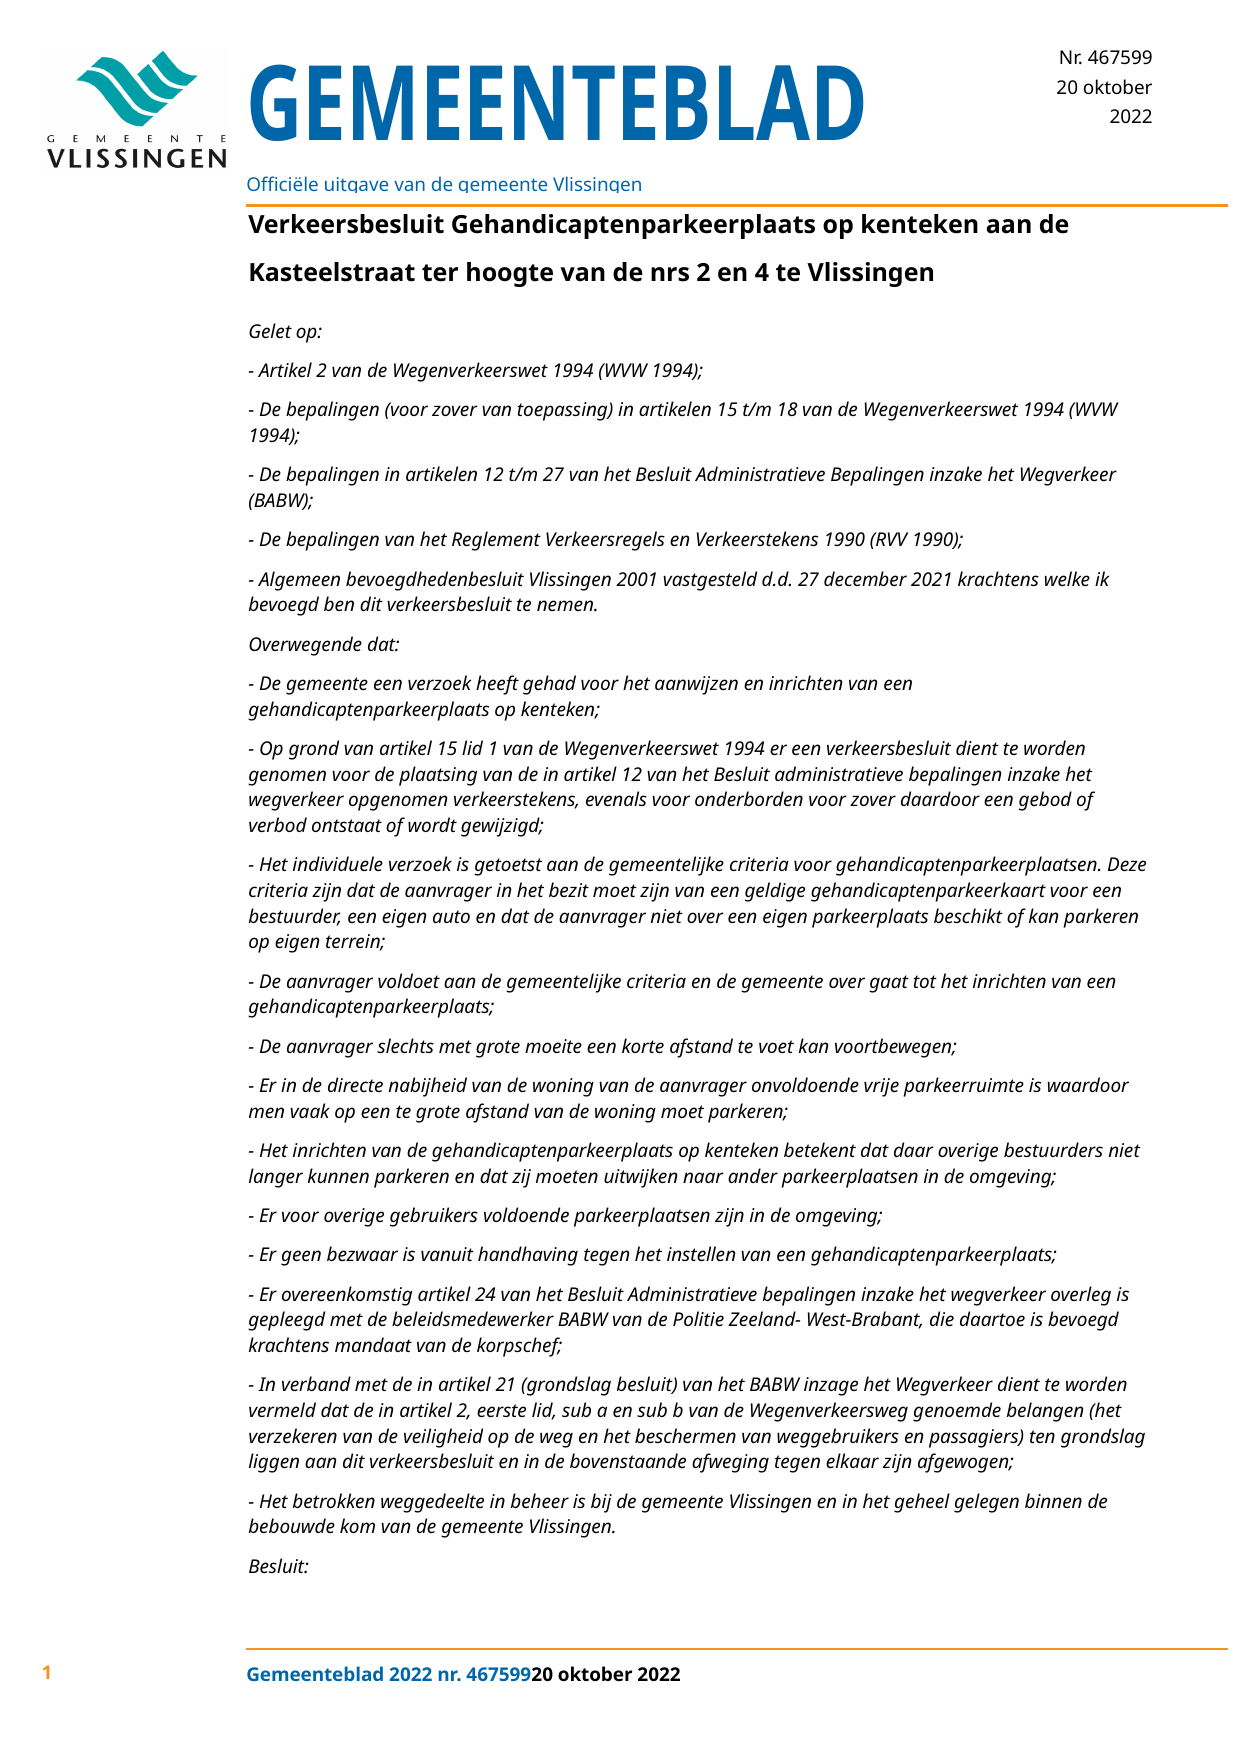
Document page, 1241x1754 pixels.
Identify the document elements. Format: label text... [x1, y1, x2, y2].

text Gelet op: [248, 318, 1152, 344]
text Overwegende dat: [248, 631, 1152, 656]
text - Algemeen bevoegdhedenbesluit Vlissingen 2001 vastgesteld d.d. 27 december 2021 krachtens welke ik bevoegd ben dit verkeersbesluit te nemen. [248, 566, 1152, 617]
text - De bepalingen in artikelen 12 t/m 27 van het Besluit Administratieve Bepalingen inzake het Wegverkeer (BABW); [248, 461, 1152, 513]
text - De aanvrager slechts met grote moeite een korte afstand te voet kan voortbewegen; [248, 1033, 1152, 1059]
text - Op grond van artikel 15 lid 1 van de Wegenverkeerswet 1994 er een verkeersbesluit dient te worden genomen voor de plaatsing van de in artikel 12 van het Besluit administratieve bepalingen inzake het wegverkeer opgenomen verkeerstekens, evenals voor onderborden voor zover daardoor een gebod of verbod ontstaat of wordt gewijzigd; [248, 735, 1152, 838]
text Besluit: [248, 1553, 1152, 1579]
text - Het betrokken weggedeelte in beheer is bij de gemeente Vlissingen en in het geheel gelegen binnen de bebouwde kom van de gemeente Vlissingen. [248, 1488, 1152, 1539]
text Verkeersbesluit Gehandicaptenparkeerplaats op kenteken aan de Kasteelstraat ter hoogte van de nrs 2 en 4 te Vlissingen [248, 207, 1152, 288]
text - Artikel 2 van de Wegenverkeerswet 1994 (WVW 1994); [248, 357, 1152, 383]
text - Er geen bezwaar is vanuit handhaving tegen het instellen van een gehandicaptenparkeerplaats; [248, 1241, 1152, 1267]
text - De gemeente een verzoek heeft gehad voor het aanwijzen en inrichten van een gehandicaptenparkeerplaats op kenteken; [248, 670, 1152, 721]
text - De bepalingen (voor zover van toepassing) in artikelen 15 t/m 18 van de Wegenverkeerswet 1994 (WVW 1994); [248, 396, 1152, 448]
text - Er in de directe nabijheid van de woning van de aanvrager onvoldoende vrije parkeerruimte is waardoor men vaak op een te grote afstand van de woning moet parkeren; [248, 1072, 1152, 1124]
text - De aanvrager voldoet aan de gemeentelijke criteria en de gemeente over gaat tot het inrichten van een gehandicaptenparkeerplaats; [248, 968, 1152, 1019]
text - Het inrichten van de gehandicaptenparkeerplaats op kenteken betekent dat daar overige bestuurders niet langer kunnen parkeren en dat zij moeten uitwijken naar ander parkeerplaatsen in de omgeving; [248, 1137, 1152, 1189]
text - De bepalingen van het Reglement Verkeersregels en Verkeerstekens 1990 (RVV 1990); [248, 526, 1152, 552]
text - Er voor overige gebruikers voldoende parkeerplaatsen zijn in de omgeving; [248, 1202, 1152, 1228]
picture [41, 47, 231, 172]
text - Er overeenkomstig artikel 24 van het Besluit Administratieve bepalingen inzake het wegverkeer overleg is gepleegd met de beleidsmedewerker BABW van de Politie Zeeland- West-Brabant, die daartoe is bevoegd krachtens mandaat van de korpschef; [248, 1281, 1152, 1358]
text - Het individuele verzoek is getoetst aan de gemeentelijke criteria voor gehandicaptenparkeerplaatsen. Deze criteria zijn dat de aanvrager in het bezit moet zijn van een geldige gehandicaptenparkeerkaart voor een bestuurder, een eigen auto en dat de aanvrager niet over een eigen parkeerplaats beschikt of kan parkeren op eigen terrein; [248, 851, 1152, 954]
text - In verband met de in artikel 21 (grondslag besluit) van het BABW inzage het Wegverkeer dient te worden vermeld dat de in artikel 2, eerste lid, sub a en sub b van de Wegenverkeersweg genoemde belangen (het verzekeren van de veiligheid op de weg en het beschermen van weggebruikers en passagiers) ten grondslag liggen aan dit verkeersbesluit en in de bovenstaande afweging tegen elkaar zijn afgewogen; [248, 1371, 1152, 1474]
